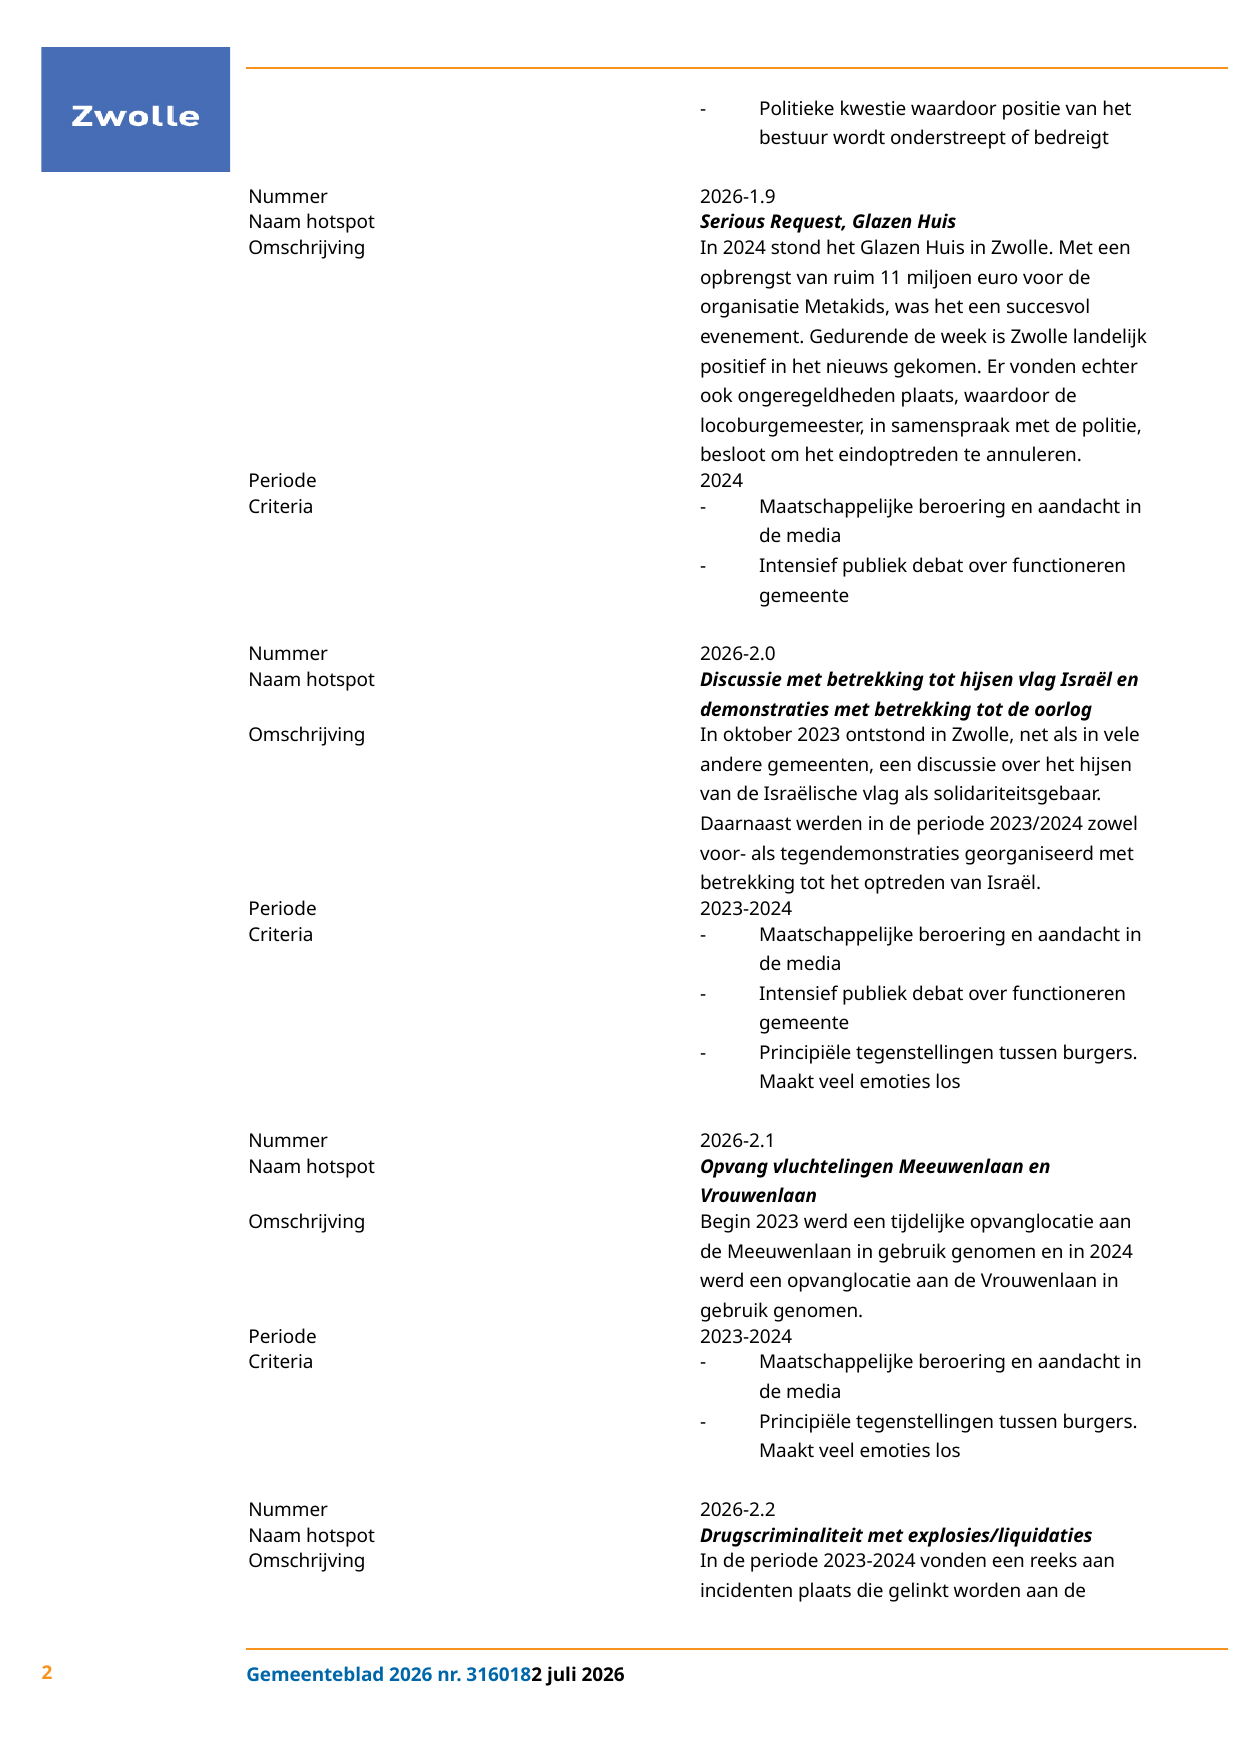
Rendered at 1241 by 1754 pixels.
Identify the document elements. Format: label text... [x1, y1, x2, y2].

table_header 2026-2.2 [700, 1496, 1152, 1522]
table_cell In oktober 2023 ontstond in Zwolle, net als in vele andere gemeenten, een discussie over het hijsen van de Israëlische vlag als solidariteitsgebaar. Daarnaast werden in de periode 2023/2024 zowel voor- als tegendemonstraties georganiseerd met betrekking tot het optreden van Israël. [700, 721, 1152, 895]
table_cell Opvang vluchtelingen Meeuwenlaan en Vrouwenlaan [700, 1153, 1152, 1208]
table_cell Periode [248, 895, 700, 921]
table_cell Criteria [248, 1349, 700, 1463]
table_cell Omschrijving [248, 235, 700, 467]
table_cell 2023-2024 [700, 895, 1152, 921]
table_cell Begin 2023 werd een tijdelijke opvanglocatie aan de Meeuwenlaan in gebruik genomen en in 2024 werd een opvanglocatie aan de Vrouwenlaan in gebruik genomen. [700, 1209, 1152, 1323]
table_cell Maatschappelijke beroering en aandacht in de media Intensief publiek debat over functioneren gemeente [700, 493, 1152, 607]
table_cell Discussie met betrekking tot hijsen vlag Israël en demonstraties met betrekking tot de oorlog [700, 666, 1152, 721]
table_cell 2023-2024 [700, 1323, 1152, 1349]
table_cell Serious Request, Glazen Huis [700, 209, 1152, 234]
table_cell Periode [248, 1323, 700, 1349]
table_cell Omschrijving [248, 721, 700, 895]
table_cell Criteria [248, 921, 700, 1094]
table_cell Omschrijving [248, 1209, 700, 1323]
table_header Nummer [248, 183, 700, 209]
table_cell Politieke kwestie waardoor positie van het bestuur wordt onderstreept of bedreigt [700, 95, 1152, 150]
table_cell Naam hotspot [248, 1522, 700, 1547]
table_cell Maatschappelijke beroering en aandacht in de media Intensief publiek debat over functioneren gemeente Principiële tegenstellingen tussen burgers. Maakt veel emoties los [700, 921, 1152, 1094]
table_cell Naam hotspot [248, 209, 700, 234]
table_cell Maatschappelijke beroering en aandacht in de media Principiële tegenstellingen tussen burgers. Maakt veel emoties los [700, 1349, 1152, 1463]
table_cell Drugscriminaliteit met explosies/liquidaties [700, 1522, 1152, 1547]
table_cell Criteria [248, 493, 700, 607]
table_cell [248, 95, 700, 150]
table_cell Naam hotspot [248, 666, 700, 721]
table_header 2026-2.0 [700, 640, 1152, 666]
table_cell Periode [248, 467, 700, 493]
table_cell Omschrijving [248, 1548, 700, 1603]
table_header Nummer [248, 1496, 700, 1522]
table_cell 2024 [700, 467, 1152, 493]
table_header Nummer [248, 1128, 700, 1153]
table_header 2026-1.9 [700, 183, 1152, 209]
table_cell In 2024 stond het Glazen Huis in Zwolle. Met een opbrengst van ruim 11 miljoen euro voor de organisatie Metakids, was het een succesvol evenement. Gedurende de week is Zwolle landelijk positief in het nieuws gekomen. Er vonden echter ook ongeregeldheden plaats, waardoor de locoburgemeester, in samenspraak met de politie, besloot om het eindoptreden te annuleren. [700, 235, 1152, 467]
table_header 2026-2.1 [700, 1128, 1152, 1153]
table_header Nummer [248, 640, 700, 666]
table_cell In de periode 2023-2024 vonden een reeks aan incidenten plaats die gelinkt worden aan de [700, 1548, 1152, 1603]
picture [41, 47, 231, 172]
table_cell Naam hotspot [248, 1153, 700, 1208]
